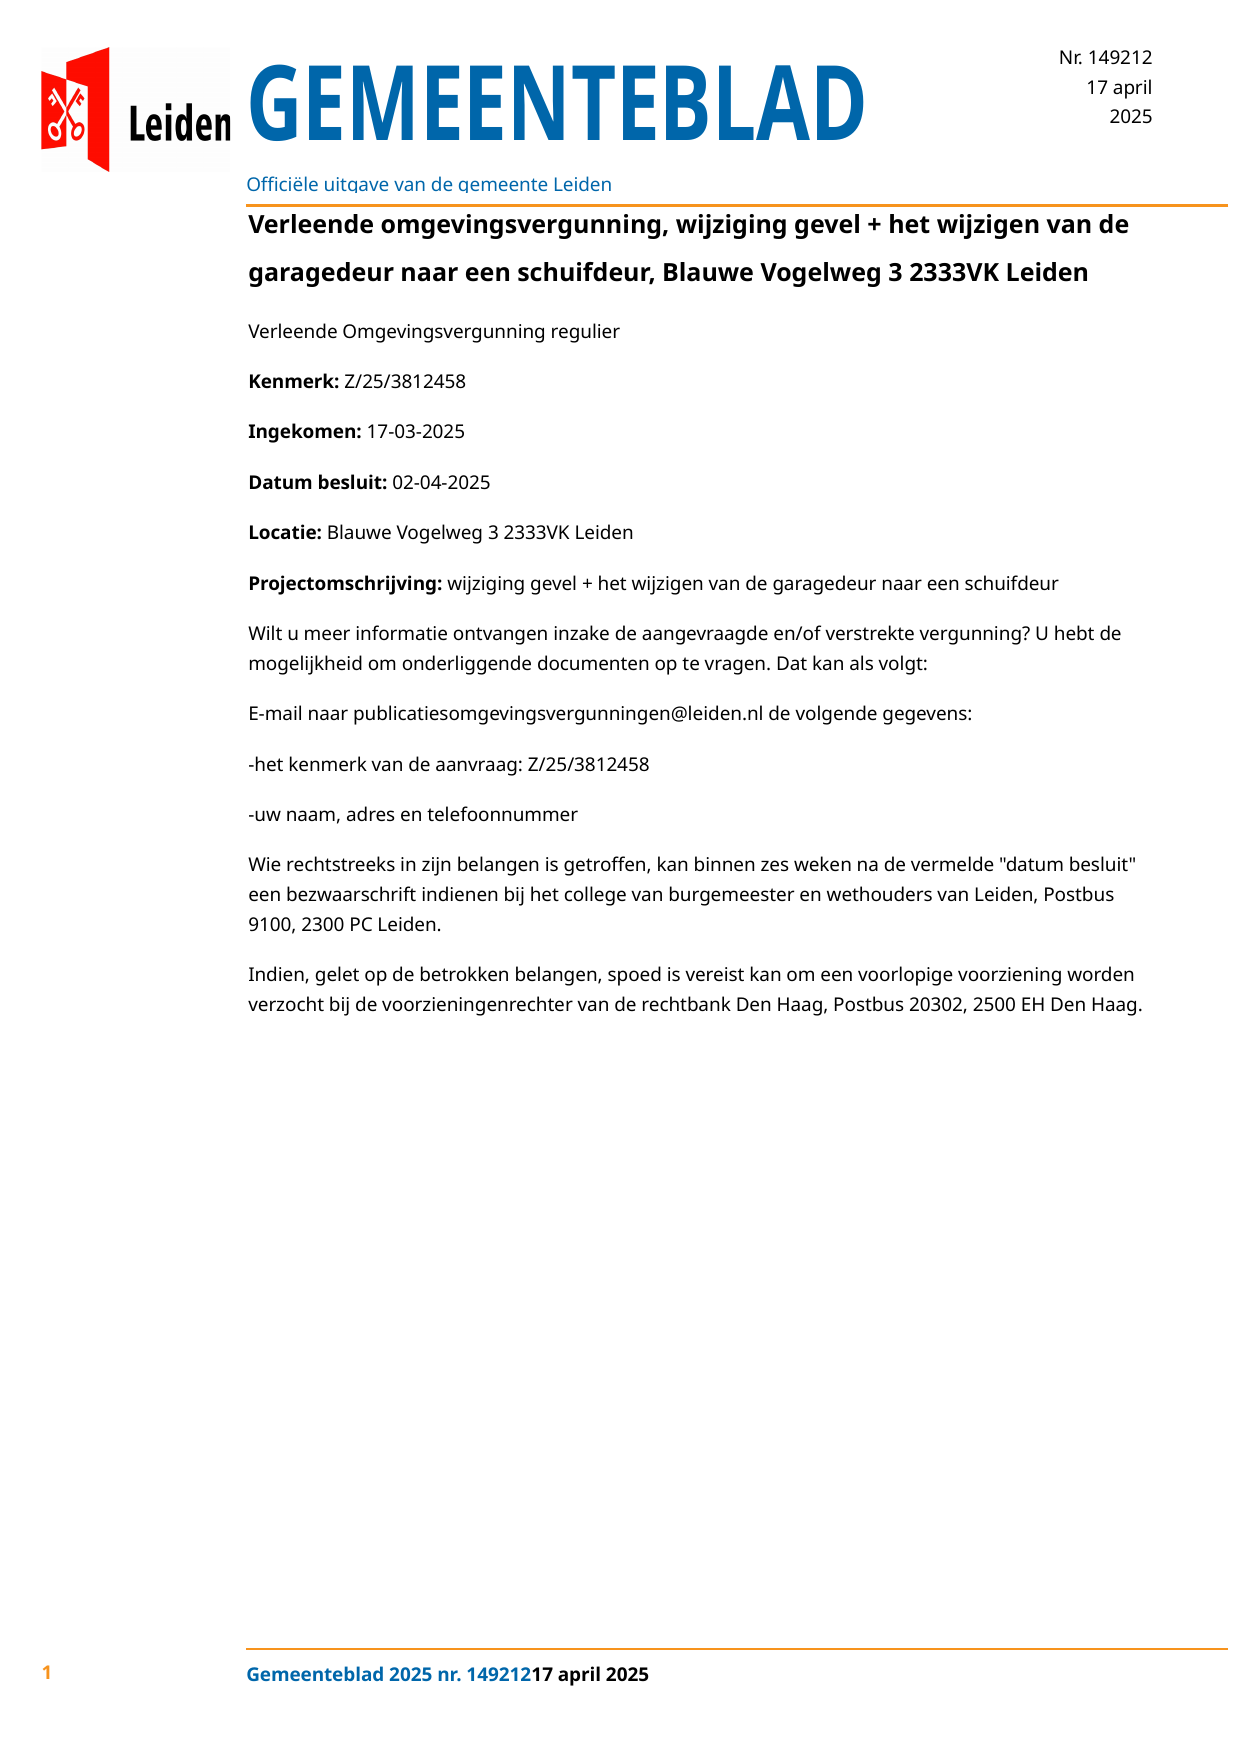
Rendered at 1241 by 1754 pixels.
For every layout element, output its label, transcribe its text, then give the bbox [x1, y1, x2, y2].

picture [41, 47, 231, 172]
text Kenmerk: Z/25/3812458 [248, 368, 1152, 394]
text Indien, gelet op de betrokken belangen, spoed is vereist kan om een voorlopige voorziening worden verzocht bij de voorzieningenrechter van de rechtbank Den Haag, Postbus 20302, 2500 EH Den Haag. [248, 961, 1152, 1017]
text -uw naam, adres en telefoonnummer [248, 801, 1152, 827]
text -het kenmerk van de aanvraag: Z/25/3812458 [248, 751, 1152, 777]
text Ingekomen: 17-03-2025 [248, 419, 1152, 444]
text Datum besluit: 02-04-2025 [248, 469, 1152, 495]
text Wilt u meer informatie ontvangen inzake de aangevraagde en/of verstrekte vergunning? U hebt de mogelijkheid om onderliggende documenten op te vragen. Dat kan als volgt: [248, 620, 1152, 676]
text E-mail naar publicatiesomgevingsvergunningen@leiden.nl de volgende gegevens: [248, 700, 1152, 726]
text Verleende omgevingsvergunning, wijziging gevel + het wijzigen van de garagedeur naar een schuifdeur, Blauwe Vogelweg 3 2333VK Leiden [248, 207, 1152, 288]
text Locatie: Blauwe Vogelweg 3 2333VK Leiden [248, 519, 1152, 545]
text Projectomschrijving: wijziging gevel + het wijzigen van de garagedeur naar een schuifdeur [248, 570, 1152, 596]
text Verleende Omgevingsvergunning regulier [248, 318, 1152, 344]
text Wie rechtstreeks in zijn belangen is getroffen, kan binnen zes weken na de vermelde "datum besluit" een bezwaarschrift indienen bij het college van burgemeester en wethouders van Leiden, Postbus 9100, 2300 PC Leiden. [248, 852, 1152, 937]
